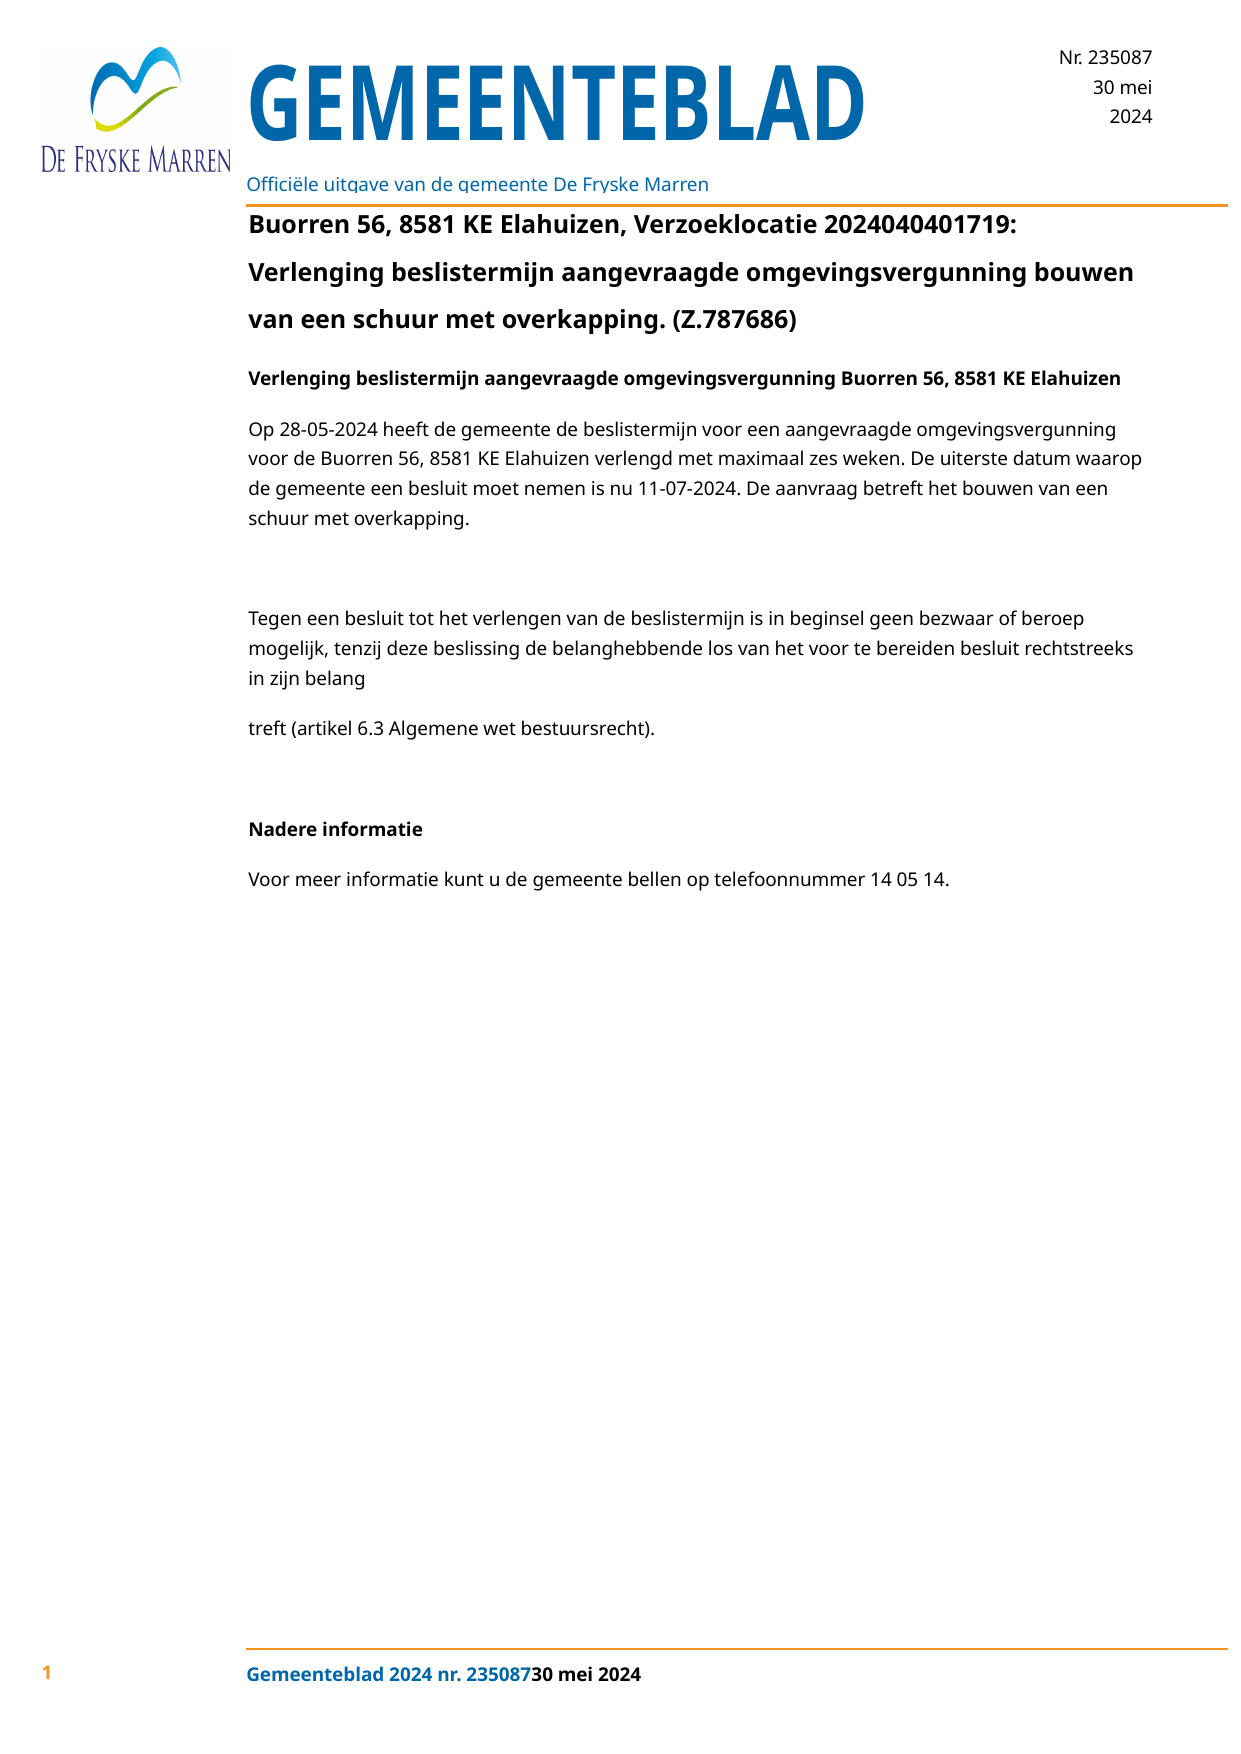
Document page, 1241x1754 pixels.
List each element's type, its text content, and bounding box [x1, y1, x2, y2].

picture [41, 47, 231, 172]
text Buorren 56, 8581 KE Elahuizen, Verzoeklocatie 2024040401719: Verlenging beslistermijn aangevraagde omgevingsvergunning bouwen van een schuur met overkapping. (Z.787686) [248, 207, 1152, 336]
text Nadere informatie [248, 816, 1152, 842]
text Op 28-05-2024 heeft de gemeente de beslistermijn voor een aangevraagde omgevingsvergunning voor de Buorren 56, 8581 KE Elahuizen verlengd met maximaal zes weken. De uiterste datum waarop de gemeente een besluit moet nemen is nu 11-07-2024. De aanvraag betreft het bouwen van een schuur met overkapping. [248, 416, 1152, 530]
text Verlenging beslistermijn aangevraagde omgevingsvergunning Buorren 56, 8581 KE Elahuizen [248, 366, 1152, 391]
text Tegen een besluit tot het verlengen van de beslistermijn is in beginsel geen bezwaar of beroep mogelijk, tenzij deze beslissing de belanghebbende los van het voor te bereiden besluit rechtstreeks in zijn belang [248, 606, 1152, 690]
text treft (artikel 6.3 Algemene wet bestuursrecht). [248, 715, 1152, 741]
text Voor meer informatie kunt u de gemeente bellen op telefoonnummer 14 05 14. [248, 866, 1152, 892]
